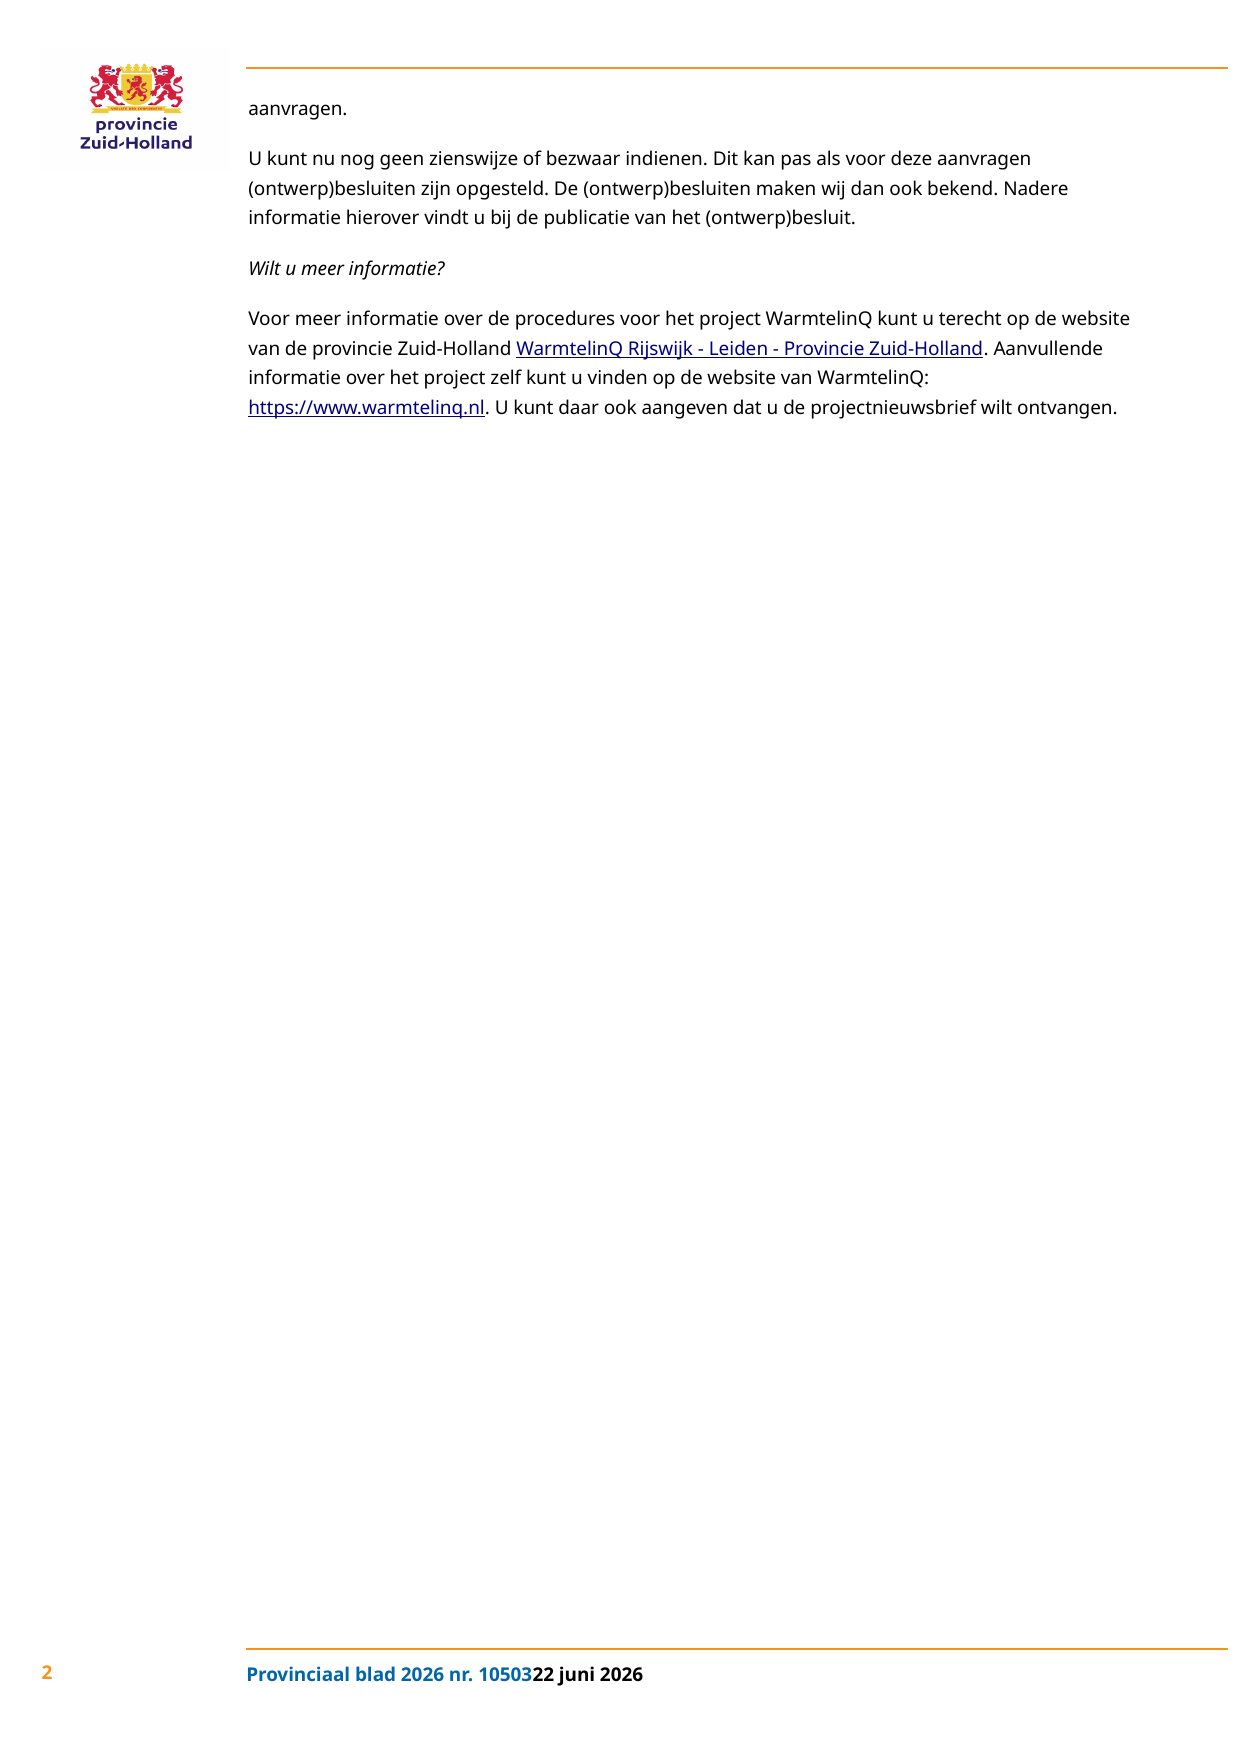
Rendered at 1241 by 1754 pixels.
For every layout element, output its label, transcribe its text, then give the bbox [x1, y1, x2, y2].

text Wilt u meer informatie? [248, 255, 1152, 281]
text Voor meer informatie over de procedures voor het project WarmtelinQ kunt u terecht op de website van de provincie Zuid-Holland WarmtelinQ Rijswijk - Leiden - Provincie Zuid-Holland. Aanvullende informatie over het project zelf kunt u vinden op de website van WarmtelinQ: https://www.warmtelinq.nl. U kunt daar ook aangeven dat u de projectnieuwsbrief wilt ontvangen. [248, 305, 1152, 420]
text U kunt nu nog geen zienswijze of bezwaar indienen. Dit kan pas als voor deze aanvragen (ontwerp)besluiten zijn opgesteld. De (ontwerp)besluiten maken wij dan ook bekend. Nadere informatie hierover vindt u bij de publicatie van het (ontwerp)besluit. [248, 145, 1152, 230]
picture [41, 47, 231, 172]
text aanvragen. [248, 95, 1152, 121]
